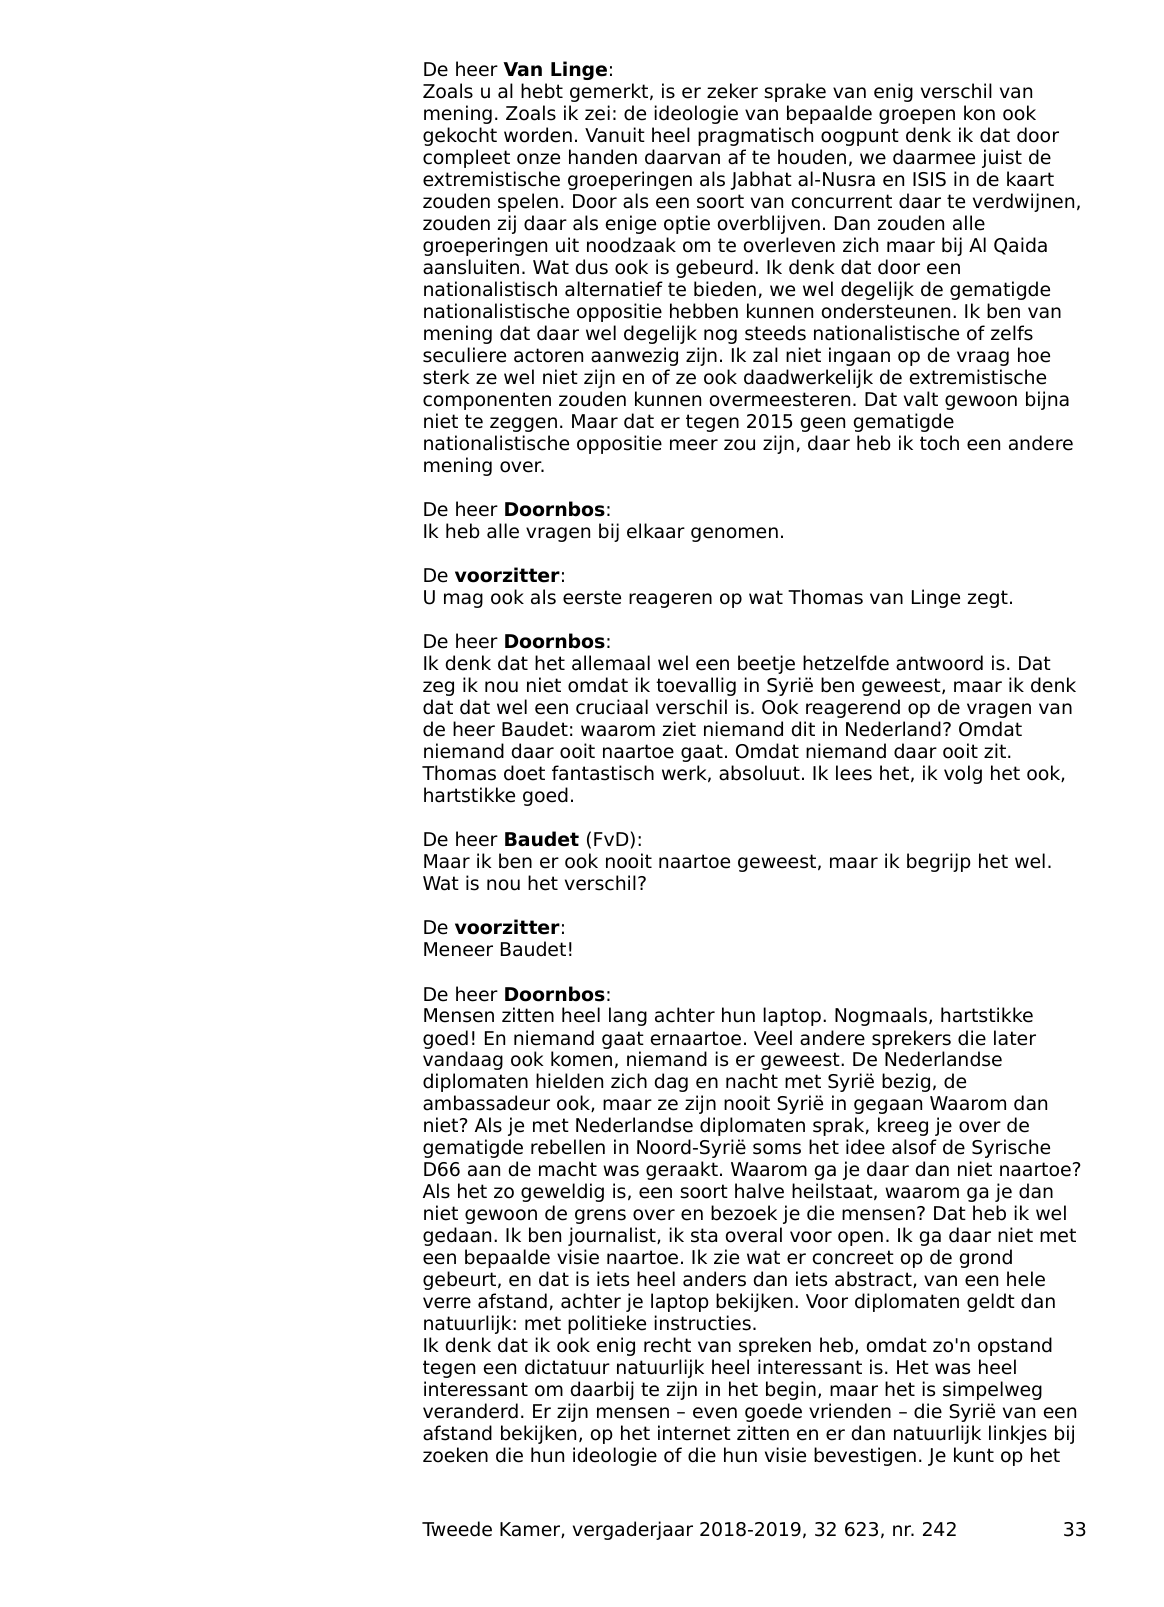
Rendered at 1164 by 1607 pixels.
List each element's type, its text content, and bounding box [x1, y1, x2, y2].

text Mensen zitten heel lang achter hun laptop. Nogmaals, hartstikke goed! En niemand gaat ernaartoe. Veel andere sprekers die later vandaag ook komen, niemand is er geweest. De Nederlandse diplomaten hielden zich dag en nacht met Syrië bezig, de ambassadeur ook, maar ze zijn nooit Syrië in gegaan Waarom dan niet? Als je met Nederlandse diplomaten sprak, kreeg je over de gematigde rebellen in Noord-Syrië soms het idee alsof de Syrische D66 aan de macht was geraakt. Waarom ga je daar dan niet naartoe? Als het zo geweldig is, een soort halve heilstaat, waarom ga je dan niet gewoon de grens over en bezoek je die mensen? Dat heb ik wel gedaan. Ik ben journalist, ik sta overal voor open. Ik ga daar niet met een bepaalde visie naartoe. Ik zie wat er concreet op de grond gebeurt, en dat is iets heel anders dan iets abstract, van een hele verre afstand, achter je laptop bekijken. Voor diplomaten geldt dan natuurlijk: met politieke instructies. [422, 1005, 1087, 1335]
text Ik denk dat ik ook enig recht van spreken heb, omdat zo'n opstand tegen een dictatuur natuurlijk heel interessant is. Het was heel interessant om daarbij te zijn in het begin, maar het is simpelweg veranderd. Er zijn mensen – even goede vrienden – die Syrië van een afstand bekijken, op het internet zitten en er dan natuurlijk linkjes bij zoeken die hun ideologie of die hun visie bevestigen. Je kunt op het [422, 1335, 1087, 1467]
text Ik heb alle vragen bij elkaar genomen. [422, 521, 1087, 543]
text De heer Doornbos: [422, 499, 1087, 521]
text De heer Doornbos: [422, 631, 1087, 653]
text U mag ook als eerste reageren op wat Thomas van Linge zegt. [422, 587, 1087, 609]
text Zoals u al hebt gemerkt, is er zeker sprake van enig verschil van mening. Zoals ik zei: de ideologie van bepaalde groepen kon ook gekocht worden. Vanuit heel pragmatisch oogpunt denk ik dat door compleet onze handen daarvan af te houden, we daarmee juist de extremistische groeperingen als Jabhat al-Nusra en ISIS in de kaart zouden spelen. Door als een soort van concurrent daar te verdwijnen, zouden zij daar als enige optie overblijven. Dan zouden alle groeperingen uit noodzaak om te overleven zich maar bij Al Qaida aansluiten. Wat dus ook is gebeurd. Ik denk dat door een nationalistisch alternatief te bieden, we wel degelijk de gematigde nationalistische oppositie hebben kunnen ondersteunen. Ik ben van mening dat daar wel degelijk nog steeds nationalistische of zelfs seculiere actoren aanwezig zijn. Ik zal niet ingaan op de vraag hoe sterk ze wel niet zijn en of ze ook daadwerkelijk de extremistische componenten zouden kunnen overmeesteren. Dat valt gewoon bijna niet te zeggen. Maar dat er tegen 2015 geen gematigde nationalistische oppositie meer zou zijn, daar heb ik toch een andere mening over. [422, 81, 1087, 477]
text De heer Van Linge: [422, 59, 1087, 81]
text De voorzitter: [422, 917, 1087, 939]
text Maar ik ben er ook nooit naartoe geweest, maar ik begrijp het wel. Wat is nou het verschil? [422, 851, 1087, 895]
text De heer Doornbos: [422, 983, 1087, 1005]
text De heer Baudet (FvD): [422, 829, 1087, 851]
text De voorzitter: [422, 565, 1087, 587]
text Ik denk dat het allemaal wel een beetje hetzelfde antwoord is. Dat zeg ik nou niet omdat ik toevallig in Syrië ben geweest, maar ik denk dat dat wel een cruciaal verschil is. Ook reagerend op de vragen van de heer Baudet: waarom ziet niemand dit in Nederland? Omdat niemand daar ooit naartoe gaat. Omdat niemand daar ooit zit. Thomas doet fantastisch werk, absoluut. Ik lees het, ik volg het ook, hartstikke goed. [422, 653, 1087, 807]
text Meneer Baudet! [422, 939, 1087, 961]
